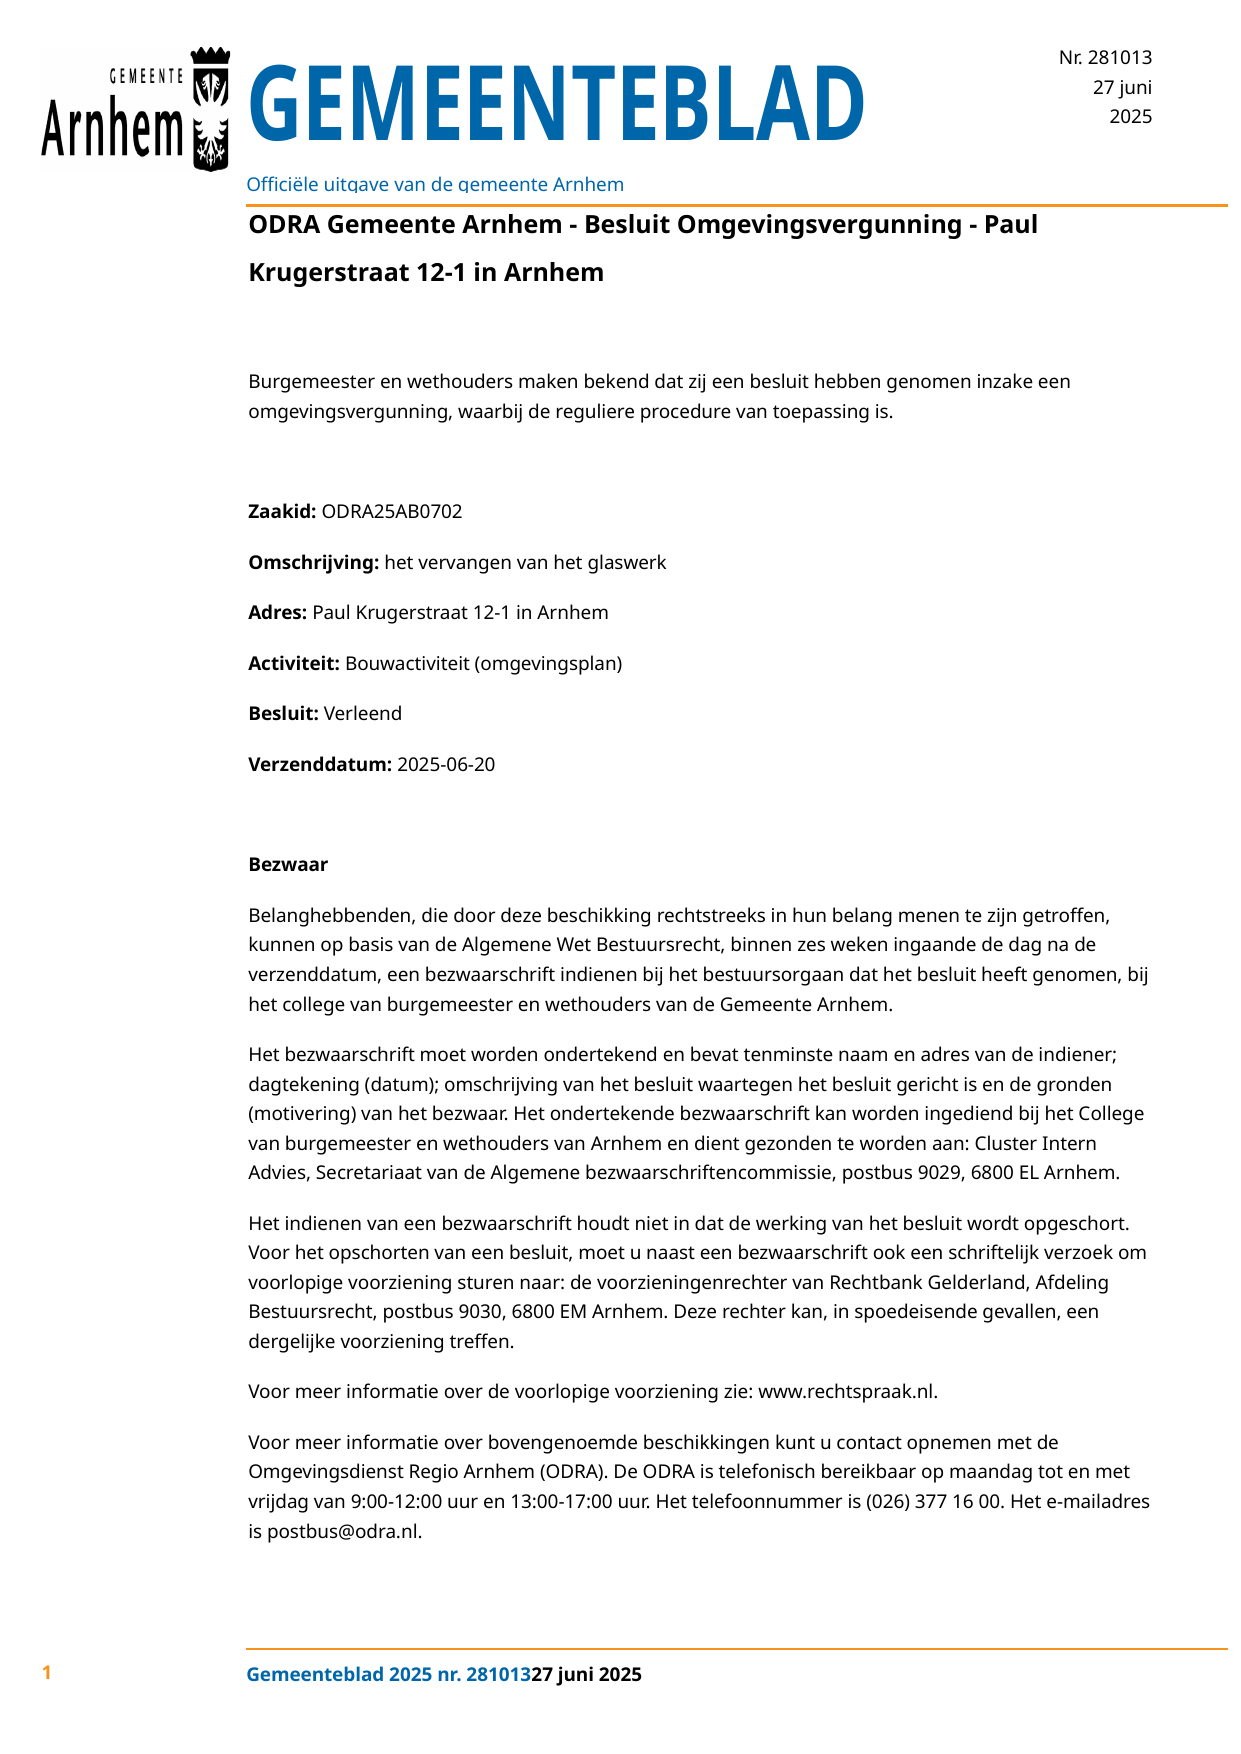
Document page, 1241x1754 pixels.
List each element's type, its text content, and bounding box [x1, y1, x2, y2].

text Het indienen van een bezwaarschrift houdt niet in dat de werking van het besluit wordt opgeschort. Voor het opschorten van een besluit, moet u naast een bezwaarschrift ook een schriftelijk verzoek om voorlopige voorziening sturen naar: de voorzieningenrechter van Rechtbank Gelderland, Afdeling Bestuursrecht, postbus 9030, 6800 EM Arnhem. Deze rechter kan, in spoedeisende gevallen, een dergelijke voorziening treffen. [248, 1210, 1152, 1354]
text Het bezwaarschrift moet worden ondertekend en bevat tenminste naam en adres van de indiener; dagtekening (datum); omschrijving van het besluit waartegen het besluit gericht is en de gronden (motivering) van het bezwaar. Het ondertekende bezwaarschrift kan worden ingediend bij het College van burgemeester en wethouders van Arnhem en dient gezonden te worden aan: Cluster Intern Advies, Secretariaat van de Algemene bezwaarschriftencommissie, postbus 9029, 6800 EL Arnhem. [248, 1041, 1152, 1185]
text Burgemeester en wethouders maken bekend dat zij een besluit hebben genomen inzake een omgevingsvergunning, waarbij de reguliere procedure van toepassing is. [248, 368, 1152, 424]
text Belanghebbenden, die door deze beschikking rechtstreeks in hun belang menen te zijn getroffen, kunnen op basis van de Algemene Wet Bestuursrecht, binnen zes weken ingaande de dag na de verzenddatum, een bezwaarschrift indienen bij het bestuursorgaan dat het besluit heeft genomen, bij het college van burgemeester en wethouders van de Gemeente Arnhem. [248, 902, 1152, 1017]
text Zaakid: ODRA25AB0702 [248, 499, 1152, 524]
text Omschrijving: het vervangen van het glaswerk [248, 549, 1152, 575]
text Activiteit: Bouwactiviteit (omgevingsplan) [248, 650, 1152, 676]
picture [41, 47, 231, 172]
text Verzenddatum: 2025-06-20 [248, 751, 1152, 777]
text Voor meer informatie over de voorlopige voorziening zie: www.rechtspraak.nl. [248, 1379, 1152, 1404]
text Besluit: Verleend [248, 700, 1152, 726]
text Voor meer informatie over bovengenoemde beschikkingen kunt u contact opnemen met de Omgevingsdienst Regio Arnhem (ODRA). De ODRA is telefonisch bereikbaar op maandag tot en met vrijdag van 9:00-12:00 uur en 13:00-17:00 uur. Het telefoonnummer is (026) 377 16 00. Het e-mailadres is postbus@odra.nl. [248, 1429, 1152, 1544]
text Adres: Paul Krugerstraat 12-1 in Arnhem [248, 599, 1152, 625]
text Bezwaar [248, 852, 1152, 877]
text ODRA Gemeente Arnhem - Besluit Omgevingsvergunning - Paul Krugerstraat 12-1 in Arnhem [248, 207, 1152, 288]
